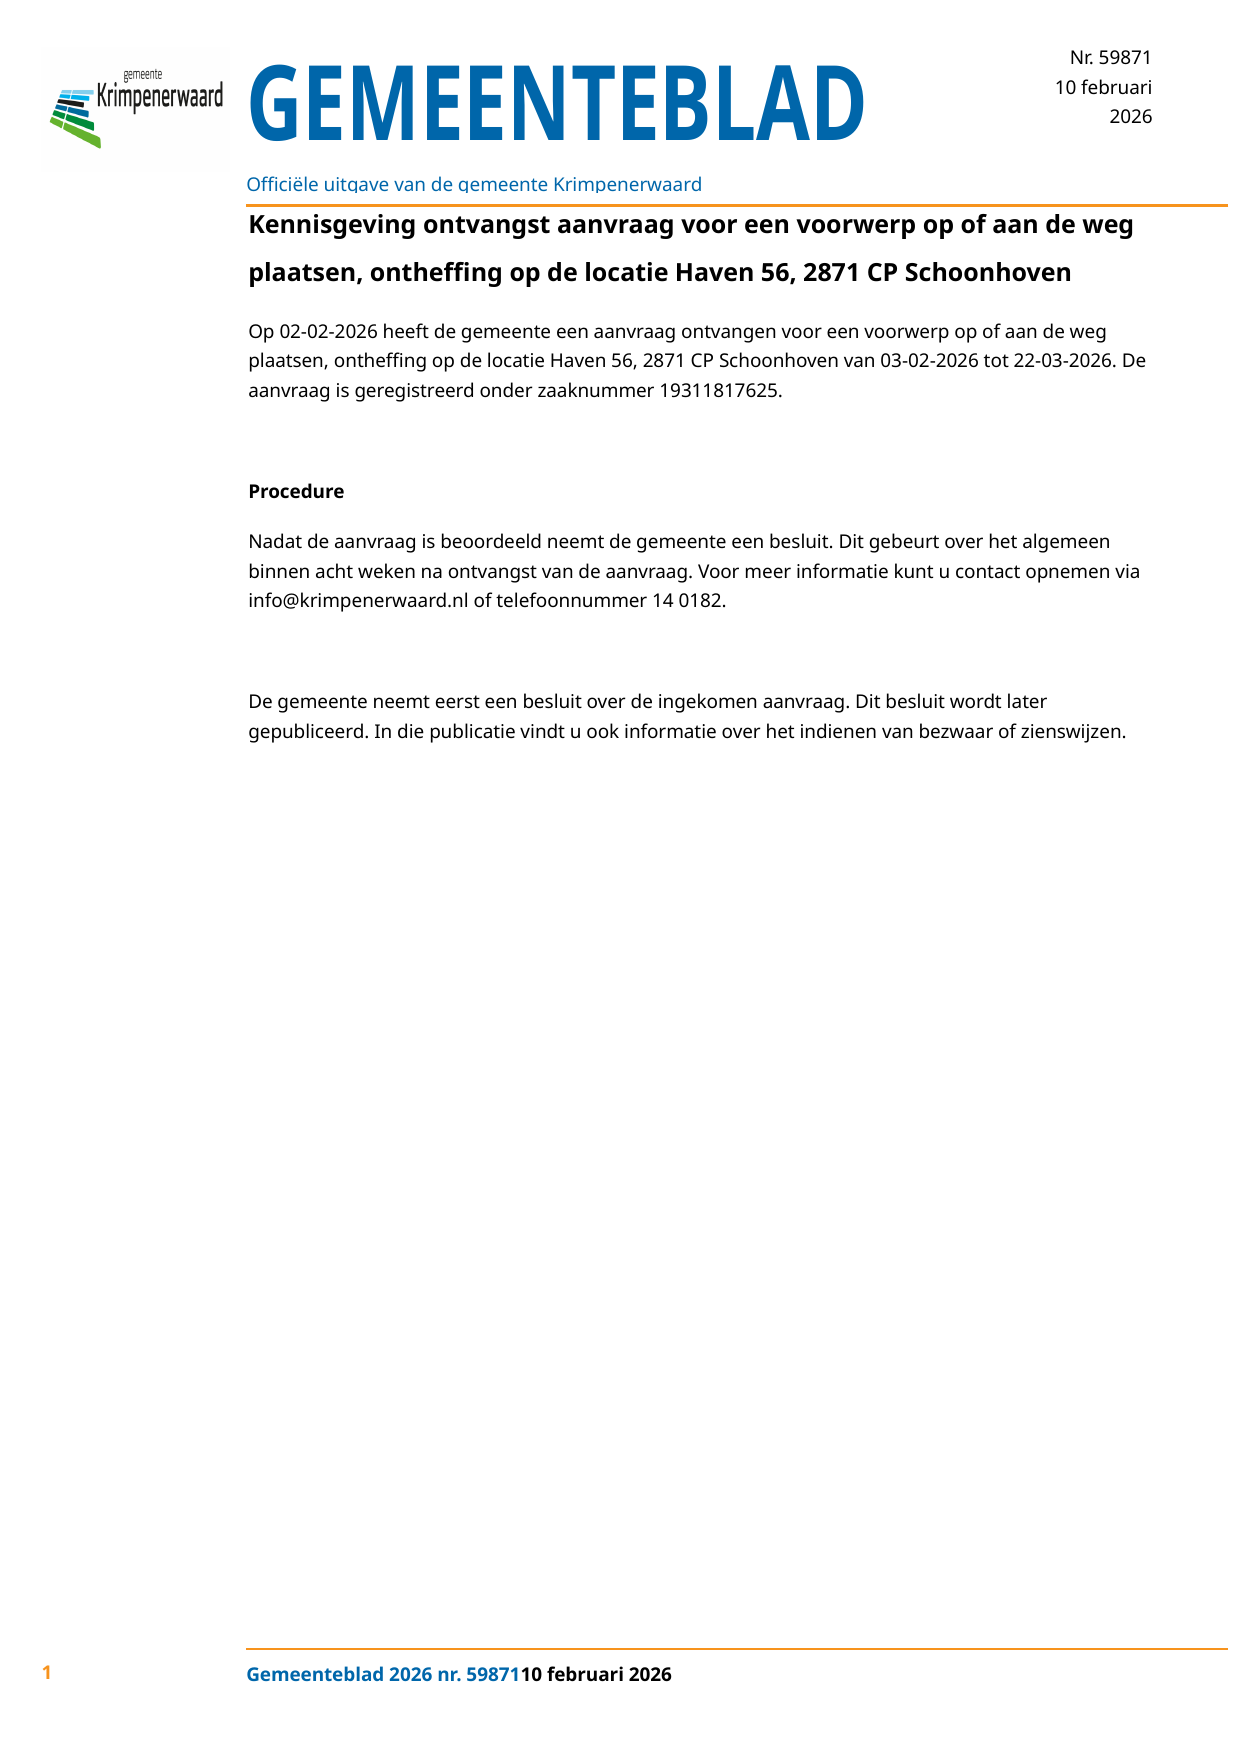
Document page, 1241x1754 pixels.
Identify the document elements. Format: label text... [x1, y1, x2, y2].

text Procedure [248, 478, 1152, 504]
text De gemeente neemt eerst een besluit over de ingekomen aanvraag. Dit besluit wordt later gepubliceerd. In die publicatie vindt u ook informatie over het indienen van bezwaar of zienswijzen. [248, 688, 1152, 744]
text Kennisgeving ontvangst aanvraag voor een voorwerp op of aan de weg plaatsen, ontheffing op de locatie Haven 56, 2871 CP Schoonhoven [248, 207, 1152, 288]
text Op 02-02-2026 heeft de gemeente een aanvraag ontvangen voor een voorwerp op of aan de weg plaatsen, ontheffing op de locatie Haven 56, 2871 CP Schoonhoven van 03-02-2026 tot 22-03-2026. De aanvraag is geregistreerd onder zaaknummer 19311817625. [248, 318, 1152, 403]
text Nadat de aanvraag is beoordeeld neemt de gemeente een besluit. Dit gebeurt over het algemeen binnen acht weken na ontvangst van de aanvraag. Voor meer informatie kunt u contact opnemen via info@krimpenerwaard.nl of telefoonnummer 14 0182. [248, 528, 1152, 613]
picture [41, 47, 231, 172]
